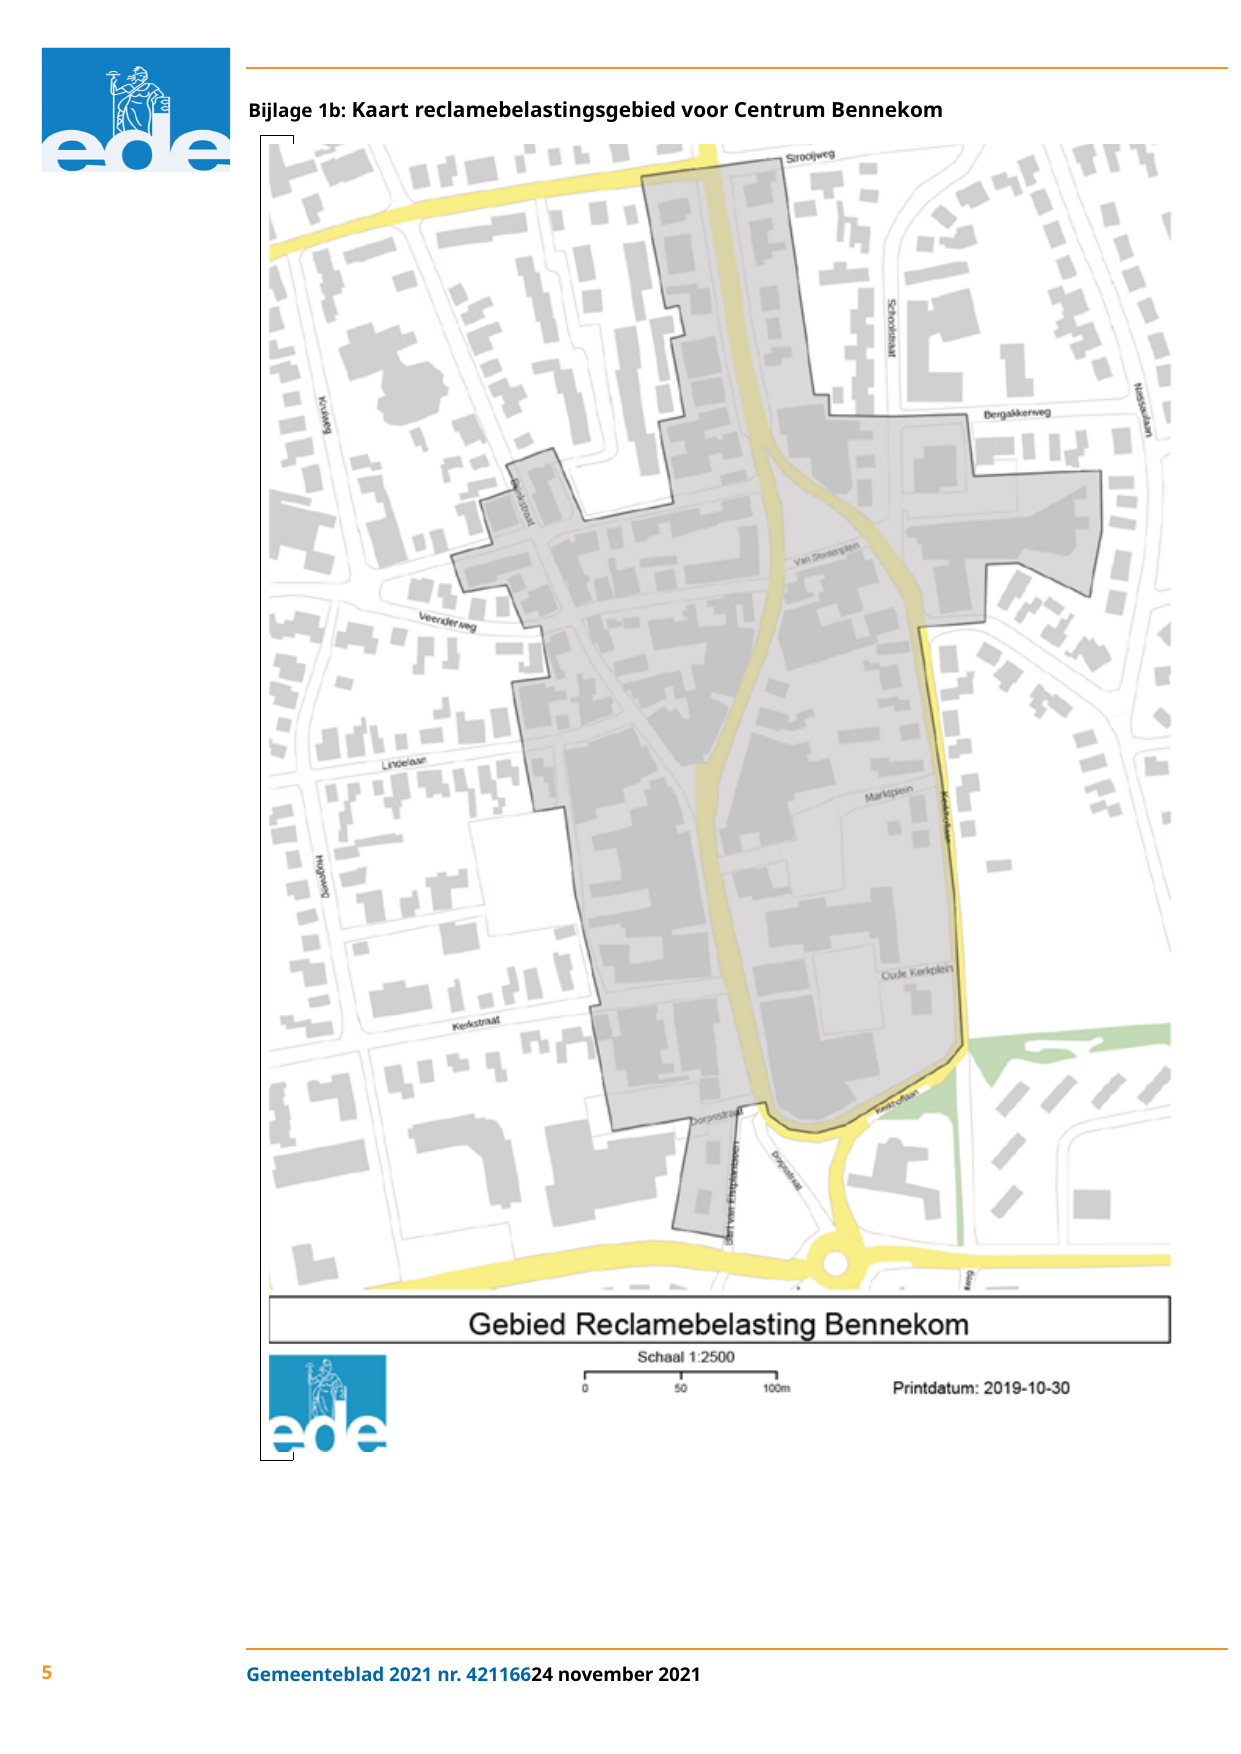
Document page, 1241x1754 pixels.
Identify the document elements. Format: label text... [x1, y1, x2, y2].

picture [268, 144, 1173, 1452]
text Bijlage 1b: Kaart reclamebelastingsgebied voor Centrum Bennekom [248, 95, 1152, 123]
picture [41, 47, 231, 172]
